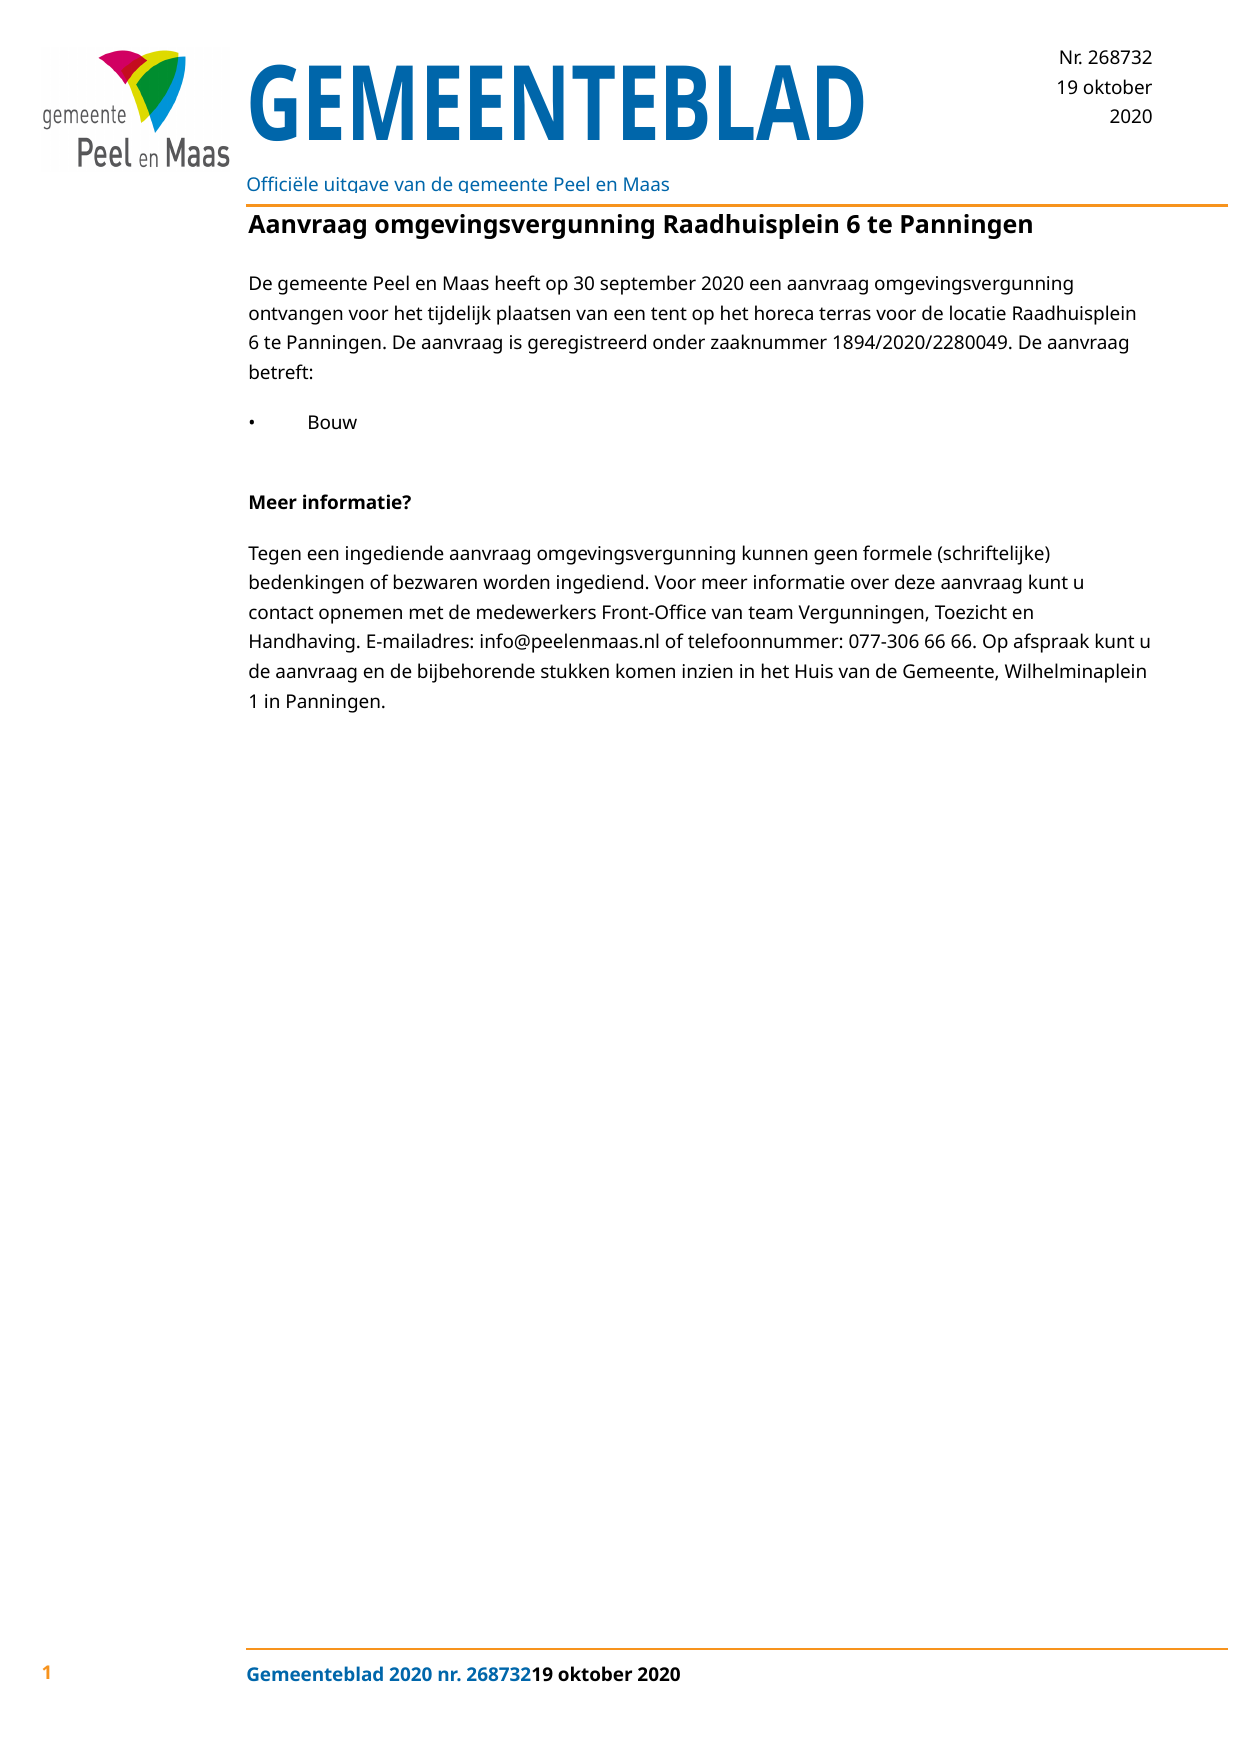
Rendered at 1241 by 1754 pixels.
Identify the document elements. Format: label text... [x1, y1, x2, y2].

text De gemeente Peel en Maas heeft op 30 september 2020 een aanvraag omgevingsvergunning ontvangen voor het tijdelijk plaatsen van een tent op het horeca terras voor de locatie Raadhuisplein 6 te Panningen. De aanvraag is geregistreerd onder zaaknummer 1894/2020/2280049. De aanvraag betreft: [248, 270, 1152, 385]
list Bouw [248, 409, 1152, 435]
text Tegen een ingediende aanvraag omgevingsvergunning kunnen geen formele (schriftelijke) bedenkingen of bezwaren worden ingediend. Voor meer informatie over deze aanvraag kunt u contact opnemen met de medewerkers Front-Office van team Vergunningen, Toezicht en Handhaving. E-mailadres: info@peelenmaas.nl of telefoonnummer: 077-306 66 66. Op afspraak kunt u de aanvraag en de bijbehorende stukken komen inzien in het Huis van de Gemeente, Wilhelminaplein 1 in Panningen. [248, 540, 1152, 713]
text Meer informatie? [248, 489, 1152, 515]
picture [41, 47, 231, 172]
text Aanvraag omgevingsvergunning Raadhuisplein 6 te Panningen [248, 207, 1152, 241]
